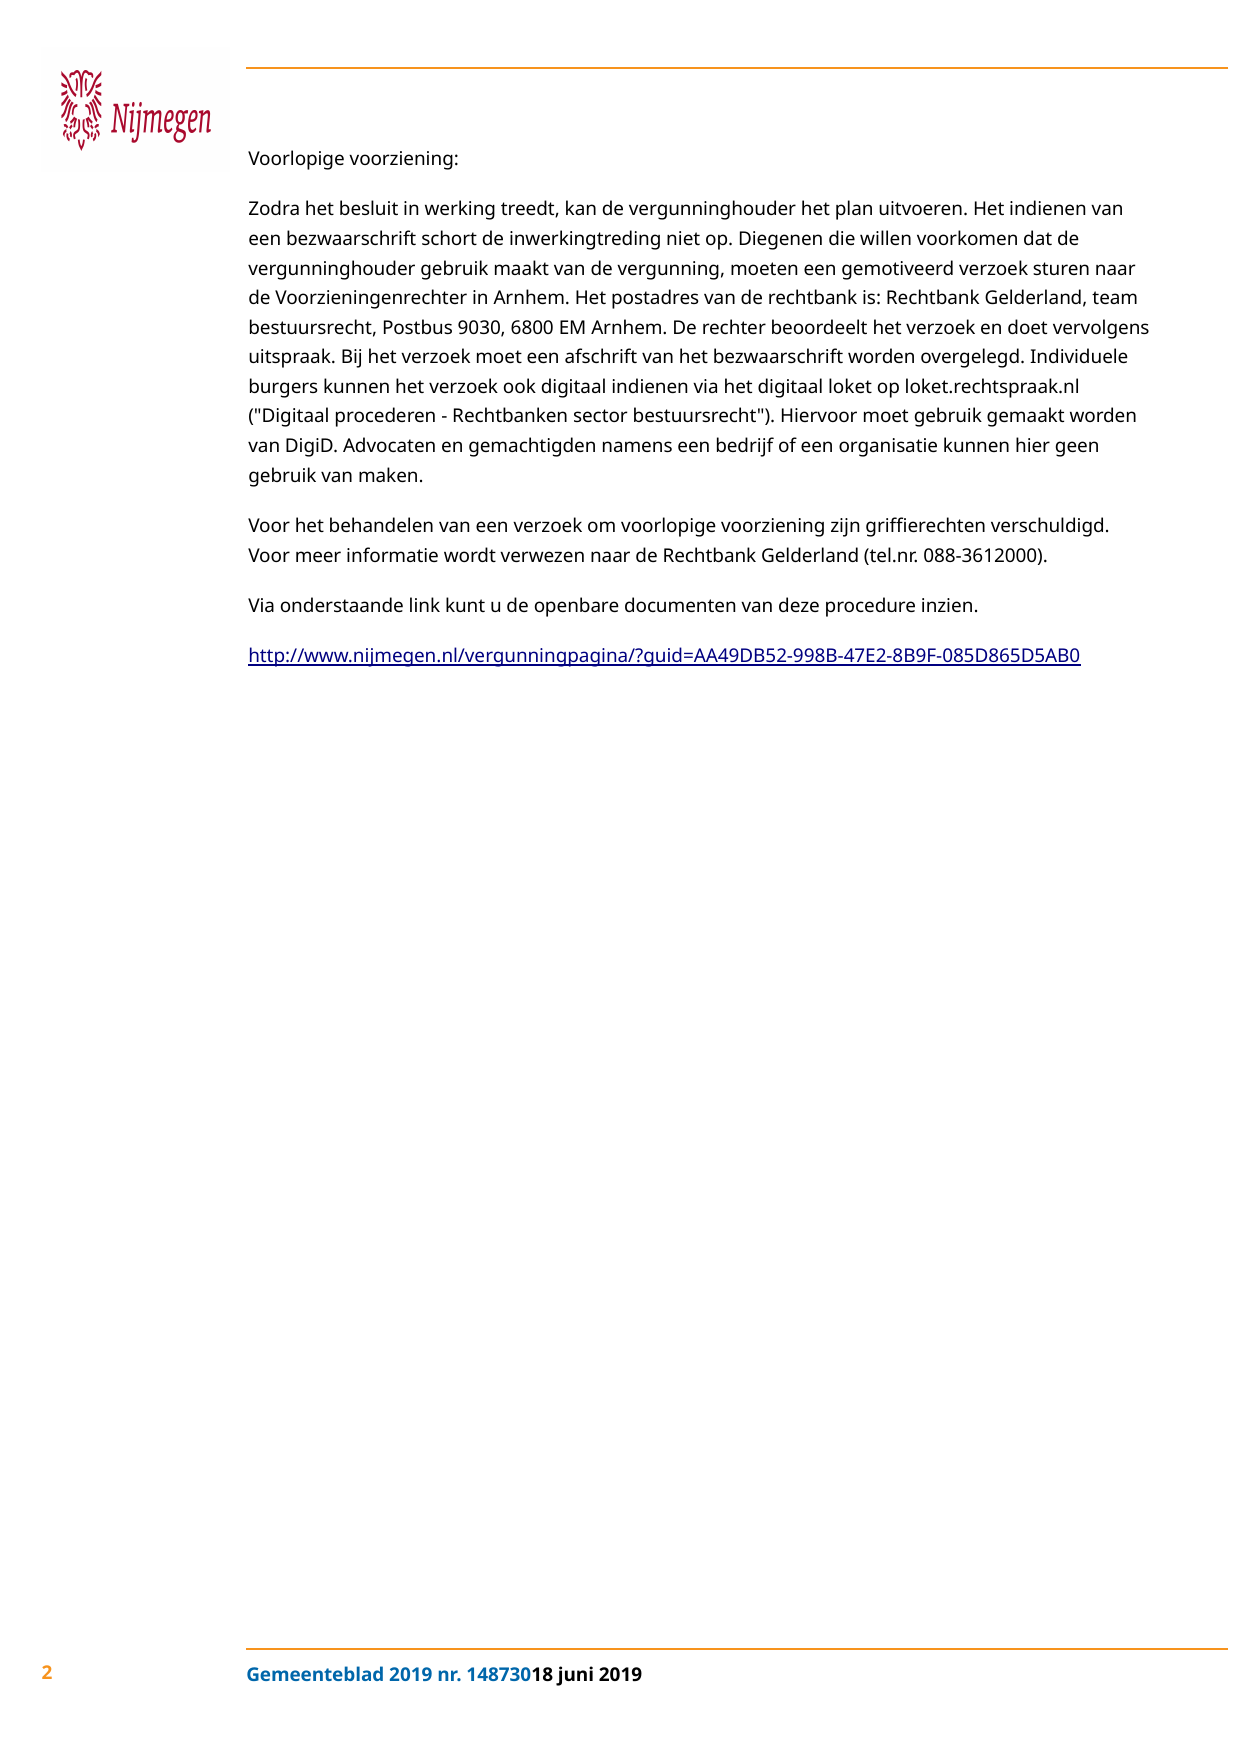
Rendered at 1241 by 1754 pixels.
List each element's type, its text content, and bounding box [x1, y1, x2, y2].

text Zodra het besluit in werking treedt, kan de vergunninghouder het plan uitvoeren. Het indienen van een bezwaarschrift schort de inwerkingtreding niet op. Diegenen die willen voorkomen dat de vergunninghouder gebruik maakt van de vergunning, moeten een gemotiveerd verzoek sturen naar de Voorzieningenrechter in Arnhem. Het postadres van de rechtbank is: Rechtbank Gelderland, team bestuursrecht, Postbus 9030, 6800 EM Arnhem. De rechter beoordeelt het verzoek en doet vervolgens uitspraak. Bij het verzoek moet een afschrift van het bezwaarschrift worden overgelegd. Individuele burgers kunnen het verzoek ook digitaal indienen via het digitaal loket op loket.rechtspraak.nl ("Digitaal procederen - Rechtbanken sector bestuursrecht"). Hiervoor moet gebruik gemaakt worden van DigiD. Advocaten en gemachtigden namens een bedrijf of een organisatie kunnen hier geen gebruik van maken. [248, 196, 1152, 488]
picture [41, 47, 231, 172]
text Voorlopige voorziening: [248, 145, 1152, 171]
text Voor het behandelen van een verzoek om voorlopige voorziening zijn griffierechten verschuldigd. Voor meer informatie wordt verwezen naar de Rechtbank Gelderland (tel.nr. 088-3612000). [248, 512, 1152, 568]
text http://www.nijmegen.nl/vergunningpagina/?guid=AA49DB52-998B-47E2-8B9F-085D865D5AB0 [248, 643, 1152, 668]
text Via onderstaande link kunt u de openbare documenten van deze procedure inzien. [248, 592, 1152, 618]
